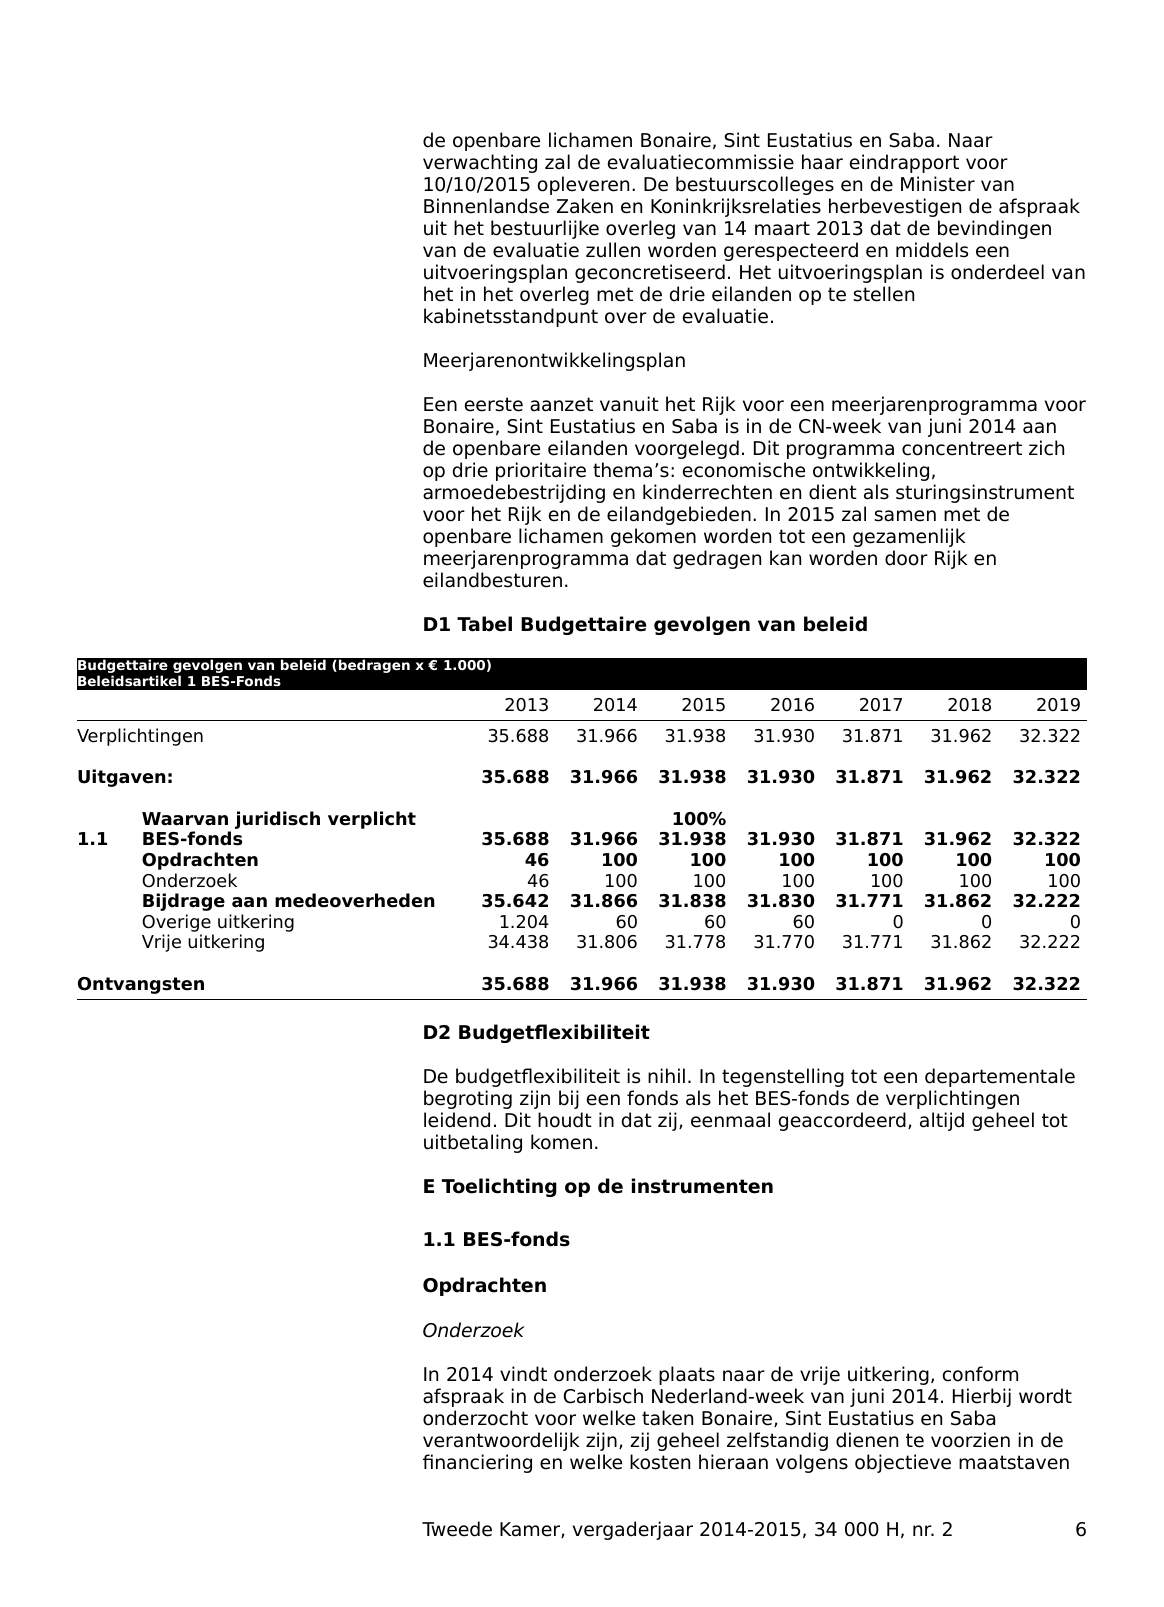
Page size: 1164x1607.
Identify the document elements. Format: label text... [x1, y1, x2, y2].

subtitle E Toelichting op de instrumenten [422, 1176, 1087, 1198]
table_cell [821, 747, 909, 767]
table_cell 35.688 [466, 768, 555, 788]
table_cell 2017 [821, 690, 909, 720]
table_cell 35.688 [466, 721, 555, 747]
table_cell [732, 747, 821, 767]
table_cell 1.204 [466, 912, 555, 932]
subtitle Onderzoek [422, 1319, 1087, 1342]
table_cell [77, 809, 136, 829]
table_cell 32.322 [998, 721, 1087, 747]
table_cell [732, 809, 821, 829]
table_cell 32.222 [998, 933, 1087, 953]
table_cell 31.806 [555, 933, 644, 953]
table_cell [77, 690, 136, 720]
table_cell 31.778 [644, 933, 732, 953]
table_cell [998, 747, 1087, 767]
table_cell [555, 747, 644, 767]
table_cell [466, 747, 555, 767]
table_cell 31.966 [555, 768, 644, 788]
table_cell Bijdrage aan medeoverheden [136, 891, 466, 912]
table_cell [732, 788, 821, 809]
table_cell 31.871 [821, 721, 909, 747]
table_cell 31.770 [732, 933, 821, 953]
table_cell 100 [909, 871, 998, 891]
table_cell 46 [466, 871, 555, 891]
table_cell Uitgaven: [77, 768, 466, 788]
table_cell 31.830 [732, 891, 821, 912]
table_cell 0 [998, 912, 1087, 932]
table_cell 100% [644, 809, 732, 829]
table_cell [136, 788, 466, 809]
table_cell 2013 [466, 690, 555, 720]
table_cell 31.962 [909, 829, 998, 850]
table_cell 31.938 [644, 829, 732, 850]
table_cell [998, 788, 1087, 809]
table_cell 35.688 [466, 829, 555, 850]
table_cell 31.866 [555, 891, 644, 912]
table_cell 100 [644, 871, 732, 891]
table_cell [77, 953, 136, 974]
table_cell Overige uitkering [136, 912, 466, 932]
table_cell [77, 788, 136, 809]
table_cell 1.1 [77, 829, 136, 850]
table_cell [555, 953, 644, 974]
table_cell [77, 850, 136, 871]
table_cell 100 [998, 871, 1087, 891]
table_cell Waarvan juridisch verplicht [136, 809, 466, 829]
table_cell 31.962 [909, 974, 998, 999]
table_cell [909, 953, 998, 974]
table_cell 100 [998, 850, 1087, 871]
table_cell BES-fonds [136, 829, 466, 850]
table_cell 35.642 [466, 891, 555, 912]
table_cell Ontvangsten [77, 974, 466, 999]
table_cell 60 [732, 912, 821, 932]
table_cell [909, 788, 998, 809]
table_cell 100 [732, 850, 821, 871]
table_cell 60 [644, 912, 732, 932]
table_cell [77, 747, 466, 767]
table_cell [77, 933, 136, 953]
table_cell Onderzoek [136, 871, 466, 891]
table_cell 31.966 [555, 721, 644, 747]
table_cell [77, 871, 136, 891]
table_cell [77, 912, 136, 932]
table_cell 60 [555, 912, 644, 932]
text Een eerste aanzet vanuit het Rijk voor een meerjarenprogramma voor Bonaire, Sint Eustatius en Saba is in de CN-week van juni 2014 aan de openbare eilanden voorgelegd. Dit programma concentreert zich op drie prioritaire thema’s: economische ontwikkeling, armoedebestrijding en kinderrechten en dient als sturingsinstrument voor het Rijk en de eilandgebieden. In 2015 zal samen met de openbare lichamen gekomen worden tot een gezamenlijk meerjarenprogramma dat gedragen kan worden door Rijk en eilandbesturen. [422, 394, 1087, 592]
table_cell [555, 809, 644, 829]
table_cell 100 [555, 871, 644, 891]
table_cell 100 [732, 871, 821, 891]
table_cell 31.871 [821, 829, 909, 850]
text De budgetflexibiliteit is nihil. In tegenstelling tot een departementale begroting zijn bij een fonds als het BES-fonds de verplichtingen leidend. Dit houdt in dat zij, eenmaal geaccordeerd, altijd geheel tot uitbetaling komen. [422, 1066, 1087, 1154]
table_cell [998, 809, 1087, 829]
table_cell [466, 953, 555, 974]
table_cell 31.871 [821, 974, 909, 999]
table_cell [136, 690, 466, 720]
table_cell [136, 953, 466, 974]
table_cell [644, 747, 732, 767]
table_cell Opdrachten [136, 850, 466, 871]
table_cell [644, 953, 732, 974]
subtitle D2 Budgetflexibiliteit [422, 1022, 1087, 1044]
table_cell [821, 953, 909, 974]
table_cell [821, 788, 909, 809]
subtitle 1.1 BES-fonds [422, 1228, 1087, 1250]
table_cell 34.438 [466, 933, 555, 953]
table_cell 100 [821, 850, 909, 871]
text Meerjarenontwikkelingsplan [422, 350, 1087, 372]
table_cell 2016 [732, 690, 821, 720]
table_cell 31.962 [909, 768, 998, 788]
table_cell [909, 809, 998, 829]
table_cell [466, 809, 555, 829]
table_cell 31.871 [821, 768, 909, 788]
table_cell 31.930 [732, 829, 821, 850]
table_cell 0 [909, 912, 998, 932]
table_cell 31.966 [555, 974, 644, 999]
table_cell [77, 891, 136, 912]
text In 2014 vindt onderzoek plaats naar de vrije uitkering, conform afspraak in de Carbisch Nederland-week van juni 2014. Hierbij wordt onderzocht voor welke taken Bonaire, Sint Eustatius en Saba verantwoordelijk zijn, zij geheel zelfstandig dienen te voorzien in de financiering en welke kosten hieraan volgens objectieve maatstaven [422, 1364, 1087, 1474]
table_cell 31.930 [732, 768, 821, 788]
table_cell 100 [555, 850, 644, 871]
table_header Budgettaire gevolgen van beleid (bedragen x € 1.000) Beleidsartikel 1 BES-Fonds [77, 658, 1087, 689]
table_cell [821, 809, 909, 829]
table_cell [998, 953, 1087, 974]
table_cell Verplichtingen [77, 721, 466, 747]
table_cell Vrije uitkering [136, 933, 466, 953]
table_cell 32.322 [998, 829, 1087, 850]
table_cell 32.322 [998, 974, 1087, 999]
table_cell 2019 [998, 690, 1087, 720]
table_cell 35.688 [466, 974, 555, 999]
table_cell 100 [821, 871, 909, 891]
table_cell 31.838 [644, 891, 732, 912]
table_cell 31.930 [732, 974, 821, 999]
table_cell 2015 [644, 690, 732, 720]
table_cell [909, 747, 998, 767]
table_cell 32.322 [998, 768, 1087, 788]
table_cell 31.938 [644, 721, 732, 747]
table_cell 31.938 [644, 768, 732, 788]
table_cell 46 [466, 850, 555, 871]
table_cell 31.938 [644, 974, 732, 999]
subtitle Opdrachten [422, 1275, 1087, 1297]
table_cell 2018 [909, 690, 998, 720]
table_cell 100 [644, 850, 732, 871]
table_cell 0 [821, 912, 909, 932]
table_cell 31.862 [909, 891, 998, 912]
table_cell 31.962 [909, 721, 998, 747]
table_cell 100 [909, 850, 998, 871]
table_cell 31.966 [555, 829, 644, 850]
table_cell 31.862 [909, 933, 998, 953]
table_cell 31.771 [821, 933, 909, 953]
table_cell 32.222 [998, 891, 1087, 912]
subtitle D1 Tabel Budgettaire gevolgen van beleid [422, 614, 1087, 636]
text de openbare lichamen Bonaire, Sint Eustatius en Saba. Naar verwachting zal de evaluatiecommissie haar eindrapport voor 10/10/2015 opleveren. De bestuurscolleges en de Minister van Binnenlandse Zaken en Koninkrijksrelaties herbevestigen de afspraak uit het bestuurlijke overleg van 14 maart 2013 dat de bevindingen van de evaluatie zullen worden gerespecteerd en middels een uitvoeringsplan geconcretiseerd. Het uitvoeringsplan is onderdeel van het in het overleg met de drie eilanden op te stellen kabinetsstandpunt over de evaluatie. [422, 130, 1087, 328]
table_cell [644, 788, 732, 809]
table_cell [555, 788, 644, 809]
table_cell [732, 953, 821, 974]
table_cell [466, 788, 555, 809]
table_cell 31.771 [821, 891, 909, 912]
table_cell 31.930 [732, 721, 821, 747]
table_cell 2014 [555, 690, 644, 720]
